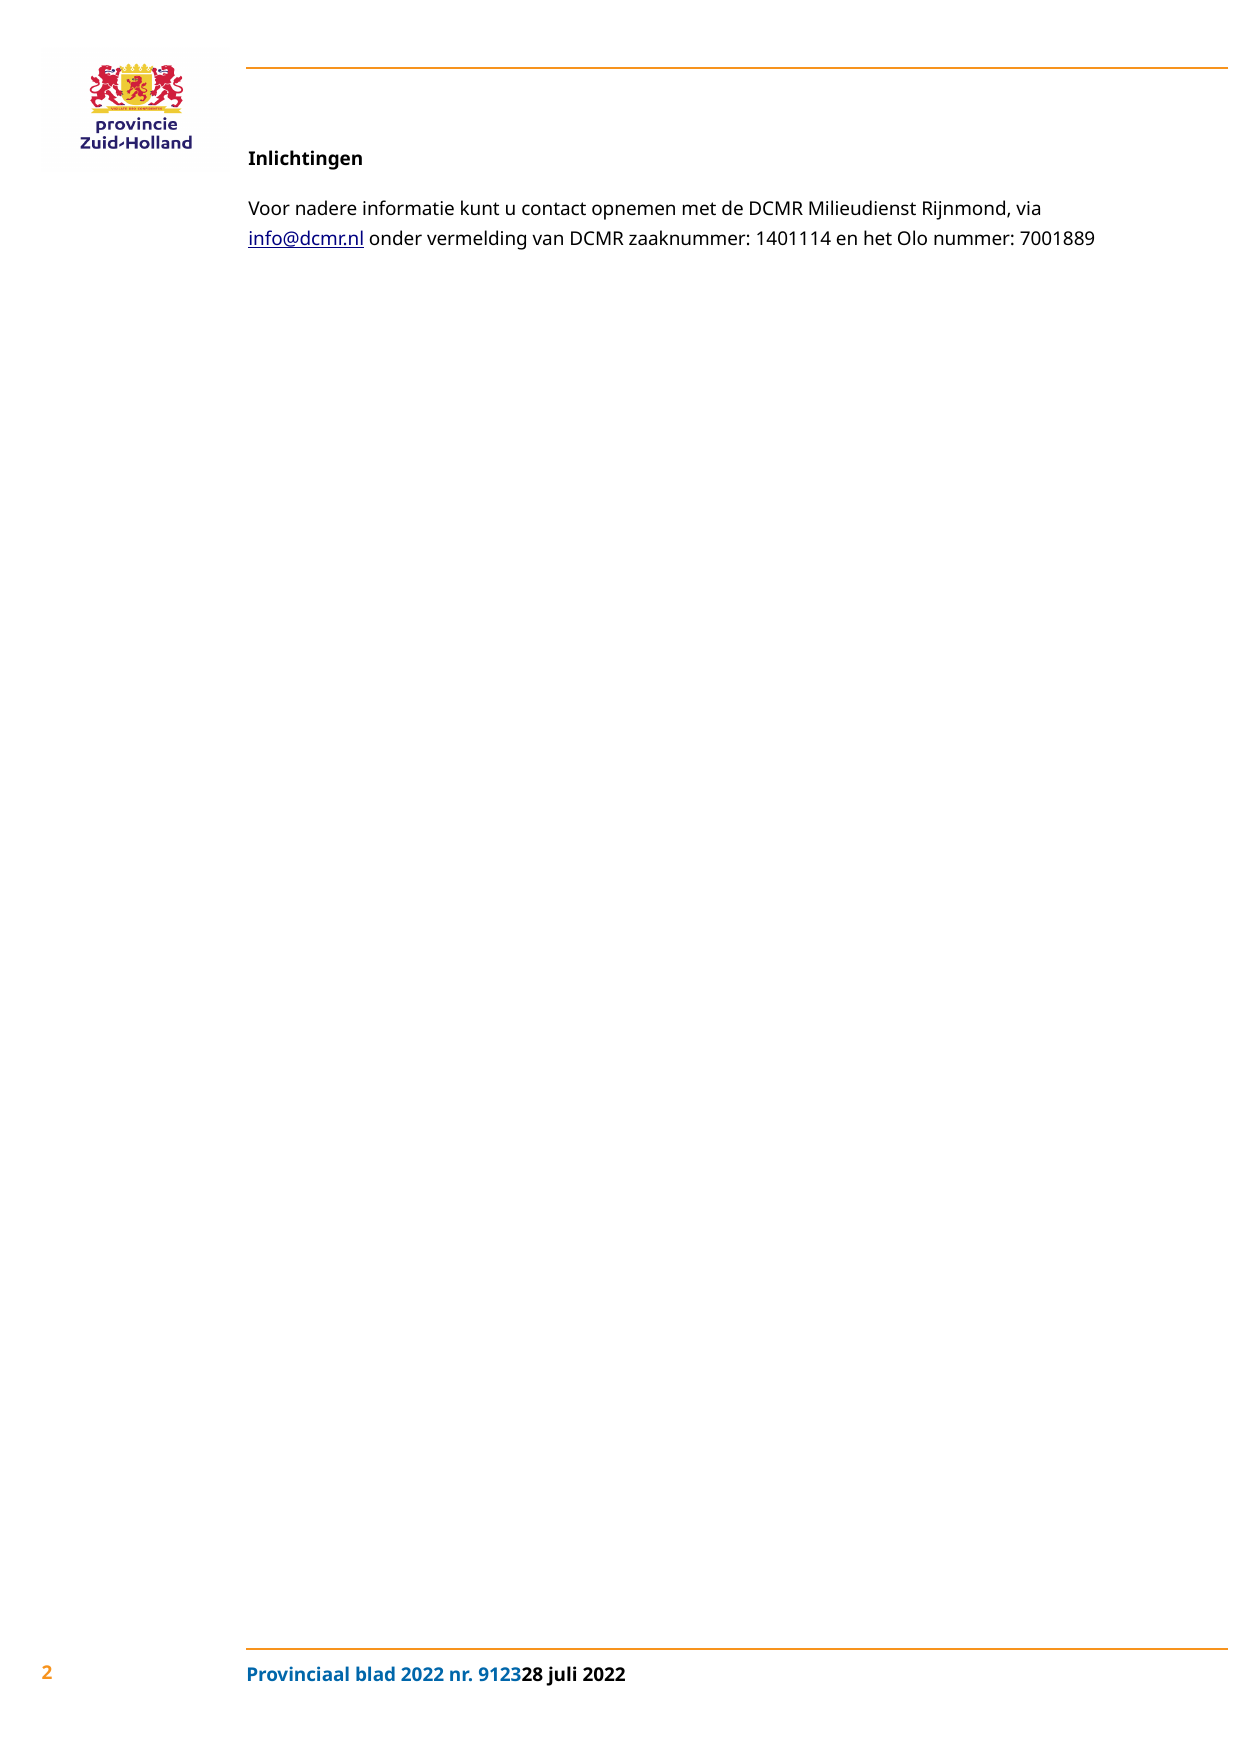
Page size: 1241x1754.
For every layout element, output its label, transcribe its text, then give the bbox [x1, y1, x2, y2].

picture [41, 47, 231, 172]
text Voor nadere informatie kunt u contact opnemen met de DCMR Milieudienst Rijnmond, via info@dcmr.nl onder vermelding van DCMR zaaknummer: 1401114 en het Olo nummer: 7001889 [248, 196, 1152, 251]
text Inlichtingen [248, 145, 1152, 171]
